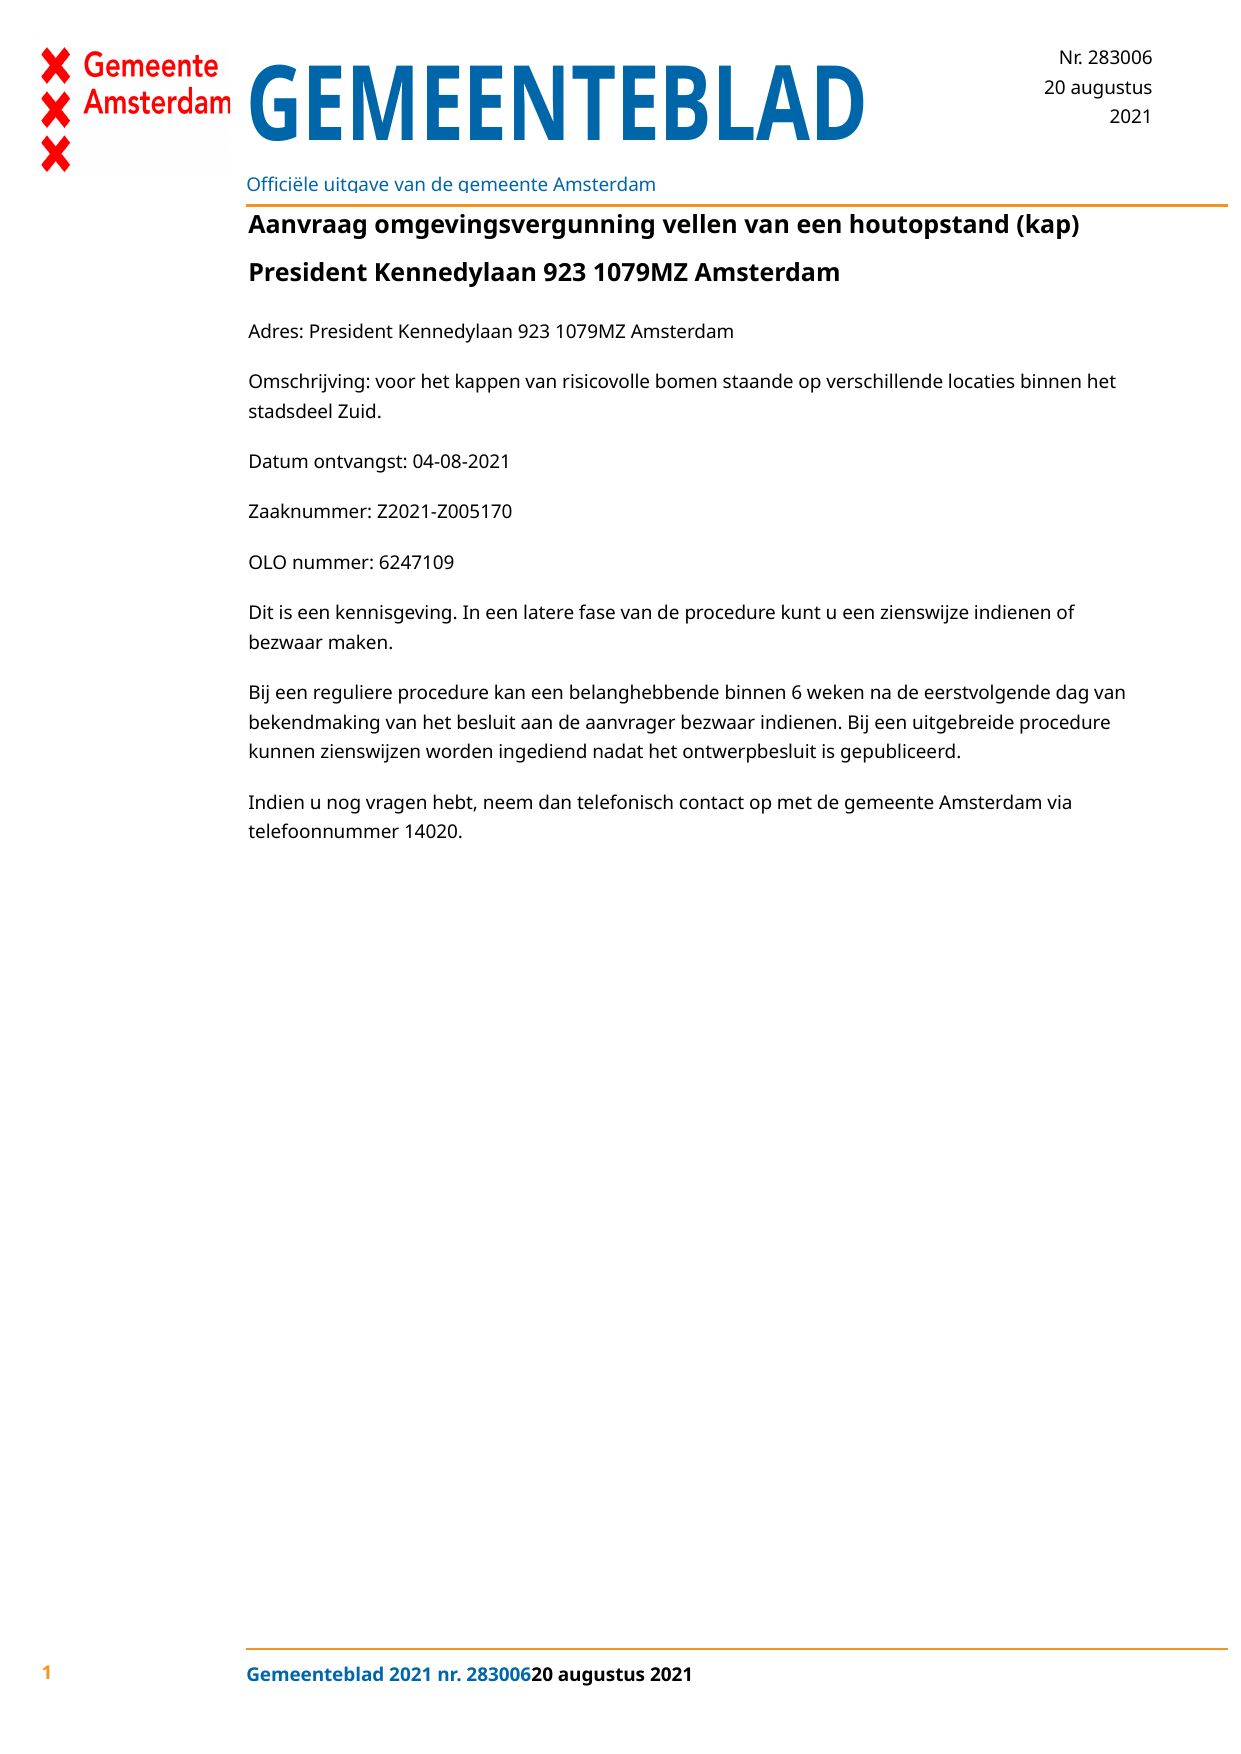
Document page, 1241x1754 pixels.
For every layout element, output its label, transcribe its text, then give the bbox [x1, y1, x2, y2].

text Dit is een kennisgeving. In een latere fase van de procedure kunt u een zienswijze indienen of bezwaar maken. [248, 599, 1152, 655]
text Indien u nog vragen hebt, neem dan telefonisch contact op met de gemeente Amsterdam via telefoonnummer 14020. [248, 789, 1152, 844]
text Bij een reguliere procedure kan een belanghebbende binnen 6 weken na de eerstvolgende dag van bekendmaking van het besluit aan de aanvrager bezwaar indienen. Bij een uitgebreide procedure kunnen zienswijzen worden ingediend nadat het ontwerpbesluit is gepubliceerd. [248, 679, 1152, 764]
text OLO nummer: 6247109 [248, 549, 1152, 575]
text Datum ontvangst: 04-08-2021 [248, 448, 1152, 474]
text Aanvraag omgevingsvergunning vellen van een houtopstand (kap) President Kennedylaan 923 1079MZ Amsterdam [248, 207, 1152, 288]
text Zaaknummer: Z2021-Z005170 [248, 499, 1152, 524]
picture [41, 47, 231, 172]
text Omschrijving: voor het kappen van risicovolle bomen staande op verschillende locaties binnen het stadsdeel Zuid. [248, 368, 1152, 424]
text Adres: President Kennedylaan 923 1079MZ Amsterdam [248, 318, 1152, 344]
